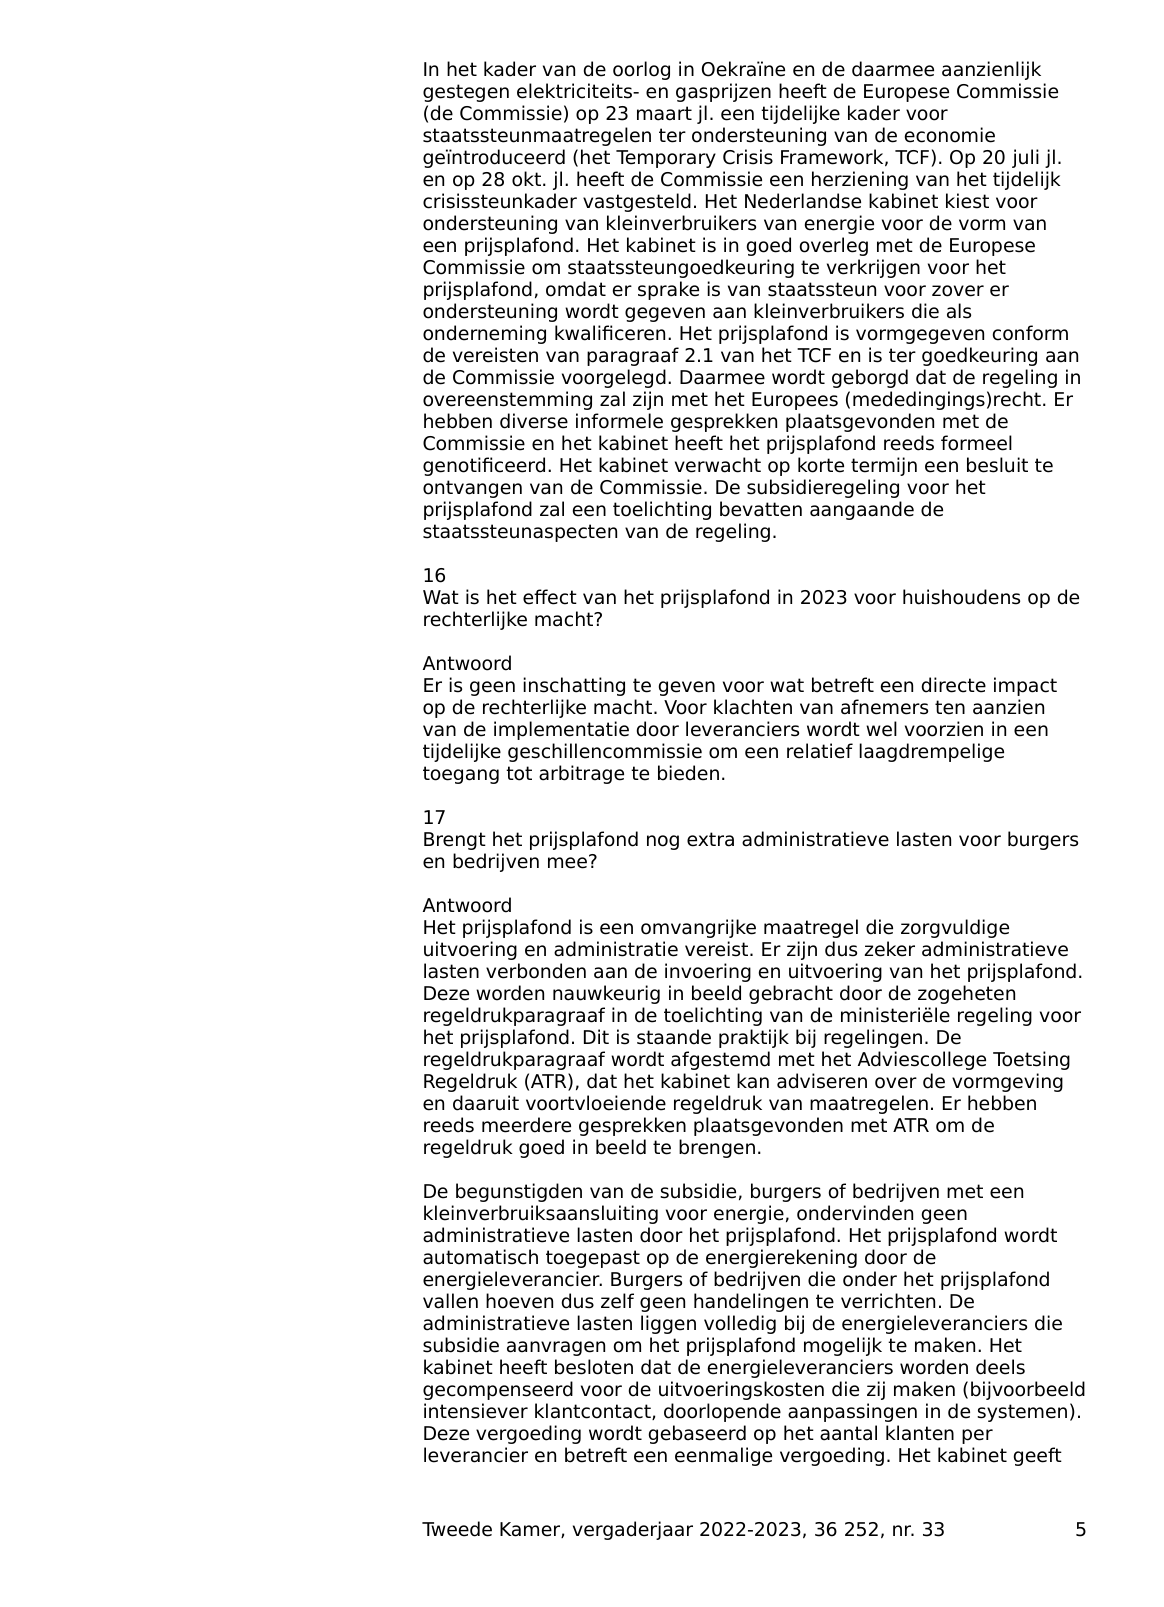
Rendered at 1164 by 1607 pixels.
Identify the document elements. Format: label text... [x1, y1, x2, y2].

text Brengt het prijsplafond nog extra administratieve lasten voor burgers en bedrijven mee? [422, 829, 1087, 873]
text 16 [422, 565, 1087, 587]
text Wat is het effect van het prijsplafond in 2023 voor huishoudens op de rechterlijke macht? [422, 587, 1087, 631]
text De begunstigden van de subsidie, burgers of bedrijven met een kleinverbruiksaansluiting voor energie, ondervinden geen administratieve lasten door het prijsplafond. Het prijsplafond wordt automatisch toegepast op de energierekening door de energieleverancier. Burgers of bedrijven die onder het prijsplafond vallen hoeven dus zelf geen handelingen te verrichten. De administratieve lasten liggen volledig bij de energieleveranciers die subsidie aanvragen om het prijsplafond mogelijk te maken. Het kabinet heeft besloten dat de energieleveranciers worden deels gecompenseerd voor de uitvoeringskosten die zij maken (bijvoorbeeld intensiever klantcontact, doorlopende aanpassingen in de systemen). Deze vergoeding wordt gebaseerd op het aantal klanten per leverancier en betreft een eenmalige vergoeding. Het kabinet geeft [422, 1181, 1087, 1467]
text Antwoord [422, 895, 1087, 917]
text Er is geen inschatting te geven voor wat betreft een directe impact op de rechterlijke macht. Voor klachten van afnemers ten aanzien van de implementatie door leveranciers wordt wel voorzien in een tijdelijke geschillencommissie om een relatief laagdrempelige toegang tot arbitrage te bieden. [422, 675, 1087, 785]
text 17 [422, 807, 1087, 829]
text Antwoord [422, 653, 1087, 675]
text Het prijsplafond is een omvangrijke maatregel die zorgvuldige uitvoering en administratie vereist. Er zijn dus zeker administratieve lasten verbonden aan de invoering en uitvoering van het prijsplafond. Deze worden nauwkeurig in beeld gebracht door de zogeheten regeldrukparagraaf in de toelichting van de ministeriële regeling voor het prijsplafond. Dit is staande praktijk bij regelingen. De regeldrukparagraaf wordt afgestemd met het Adviescollege Toetsing Regeldruk (ATR), dat het kabinet kan adviseren over de vormgeving en daaruit voortvloeiende regeldruk van maatregelen. Er hebben reeds meerdere gesprekken plaatsgevonden met ATR om de regeldruk goed in beeld te brengen. [422, 917, 1087, 1159]
text In het kader van de oorlog in Oekraïne en de daarmee aanzienlijk gestegen elektriciteits- en gasprijzen heeft de Europese Commissie (de Commissie) op 23 maart jl. een tijdelijke kader voor staatssteunmaatregelen ter ondersteuning van de economie geïntroduceerd (het Temporary Crisis Framework, TCF). Op 20 juli jl. en op 28 okt. jl. heeft de Commissie een herziening van het tijdelijk crisissteunkader vastgesteld. Het Nederlandse kabinet kiest voor ondersteuning van kleinverbruikers van energie voor de vorm van een prijsplafond. Het kabinet is in goed overleg met de Europese Commissie om staatssteungoedkeuring te verkrijgen voor het prijsplafond, omdat er sprake is van staatssteun voor zover er ondersteuning wordt gegeven aan kleinverbruikers die als onderneming kwalificeren. Het prijsplafond is vormgegeven conform de vereisten van paragraaf 2.1 van het TCF en is ter goedkeuring aan de Commissie voorgelegd. Daarmee wordt geborgd dat de regeling in overeenstemming zal zijn met het Europees (mededingings)recht. Er hebben diverse informele gesprekken plaatsgevonden met de Commissie en het kabinet heeft het prijsplafond reeds formeel genotificeerd. Het kabinet verwacht op korte termijn een besluit te ontvangen van de Commissie. De subsidieregeling voor het prijsplafond zal een toelichting bevatten aangaande de staatssteunaspecten van de regeling. [422, 59, 1087, 543]
